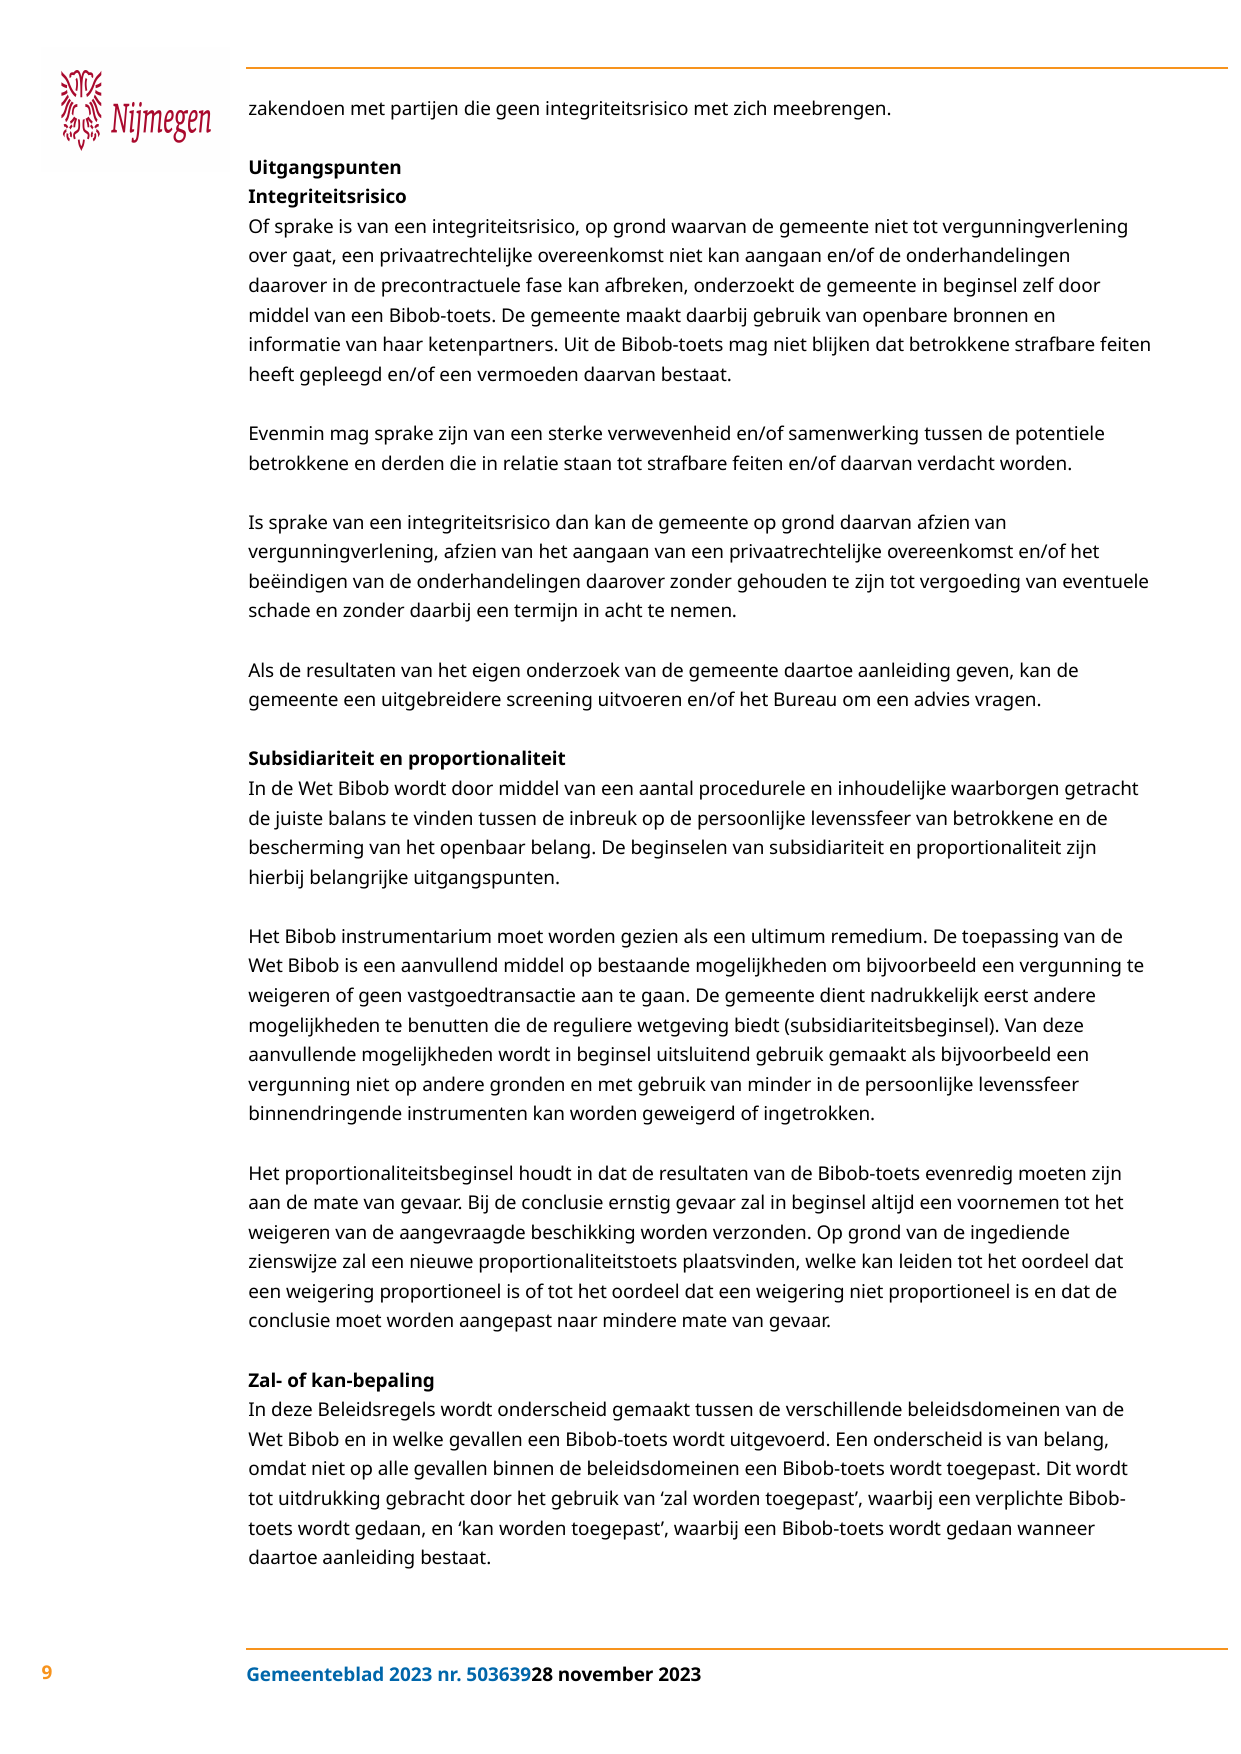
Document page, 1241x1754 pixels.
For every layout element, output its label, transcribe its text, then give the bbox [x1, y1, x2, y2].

text Uitgangspunten [248, 154, 1152, 180]
text Evenmin mag sprake zijn van een sterke verwevenheid en/of samenwerking tussen de potentiele betrokkene en derden die in relatie staan tot strafbare feiten en/of daarvan verdacht worden. [248, 420, 1152, 476]
text Integriteitsrisico [248, 183, 1152, 209]
text In deze Beleidsregels wordt onderscheid gemaakt tussen de verschillende beleidsdomeinen van de Wet Bibob en in welke gevallen een Bibob-toets wordt uitgevoerd. Een onderscheid is van belang, omdat niet op alle gevallen binnen de beleidsdomeinen een Bibob-toets wordt toegepast. Dit wordt tot uitdrukking gebracht door het gebruik van ‘zal worden toegepast’, waarbij een verplichte Bibob-toets wordt gedaan, en ‘kan worden toegepast’, waarbij een Bibob-toets wordt gedaan wanneer daartoe aanleiding bestaat. [248, 1396, 1152, 1570]
text zakendoen met partijen die geen integriteitsrisico met zich meebrengen. [248, 95, 1152, 121]
text Is sprake van een integriteitsrisico dan kan de gemeente op grond daarvan afzien van vergunningverlening, afzien van het aangaan van een privaatrechtelijke overeenkomst en/of het beëindigen van de onderhandelingen daarover zonder gehouden te zijn tot vergoeding van eventuele schade en zonder daarbij een termijn in acht te nemen. [248, 509, 1152, 623]
text Subsidiariteit en proportionaliteit [248, 746, 1152, 771]
text Zal- of kan-bepaling [248, 1367, 1152, 1393]
text In de Wet Bibob wordt door middel van een aantal procedurele en inhoudelijke waarborgen getracht de juiste balans te vinden tussen de inbreuk op de persoonlijke levenssfeer van betrokkene en de bescherming van het openbaar belang. De beginselen van subsidiariteit en proportionaliteit zijn hierbij belangrijke uitgangspunten. [248, 775, 1152, 890]
text Als de resultaten van het eigen onderzoek van de gemeente daartoe aanleiding geven, kan de gemeente een uitgebreidere screening uitvoeren en/of het Bureau om een advies vragen. [248, 657, 1152, 712]
picture [41, 47, 231, 172]
text Het proportionaliteitsbeginsel houdt in dat de resultaten van de Bibob-toets evenredig moeten zijn aan de mate van gevaar. Bij de conclusie ernstig gevaar zal in beginsel altijd een voornemen tot het weigeren van de aangevraagde beschikking worden verzonden. Op grond van de ingediende zienswijze zal een nieuwe proportionaliteitstoets plaatsvinden, welke kan leiden tot het oordeel dat een weigering proportioneel is of tot het oordeel dat een weigering niet proportioneel is en dat de conclusie moet worden aangepast naar mindere mate van gevaar. [248, 1160, 1152, 1333]
text Het Bibob instrumentarium moet worden gezien als een ultimum remedium. De toepassing van de Wet Bibob is een aanvullend middel op bestaande mogelijkheden om bijvoorbeeld een vergunning te weigeren of geen vastgoedtransactie aan te gaan. De gemeente dient nadrukkelijk eerst andere mogelijkheden te benutten die de reguliere wetgeving biedt (subsidiariteitsbeginsel). Van deze aanvullende mogelijkheden wordt in beginsel uitsluitend gebruik gemaakt als bijvoorbeeld een vergunning niet op andere gronden en met gebruik van minder in de persoonlijke levenssfeer binnendringende instrumenten kan worden geweigerd of ingetrokken. [248, 923, 1152, 1126]
text Of sprake is van een integriteitsrisico, op grond waarvan de gemeente niet tot vergunningverlening over gaat, een privaatrechtelijke overeenkomst niet kan aangaan en/of de onderhandelingen daarover in de precontractuele fase kan afbreken, onderzoekt de gemeente in beginsel zelf door middel van een Bibob-toets. De gemeente maakt daarbij gebruik van openbare bronnen en informatie van haar ketenpartners. Uit de Bibob-toets mag niet blijken dat betrokkene strafbare feiten heeft gepleegd en/of een vermoeden daarvan bestaat. [248, 213, 1152, 387]
